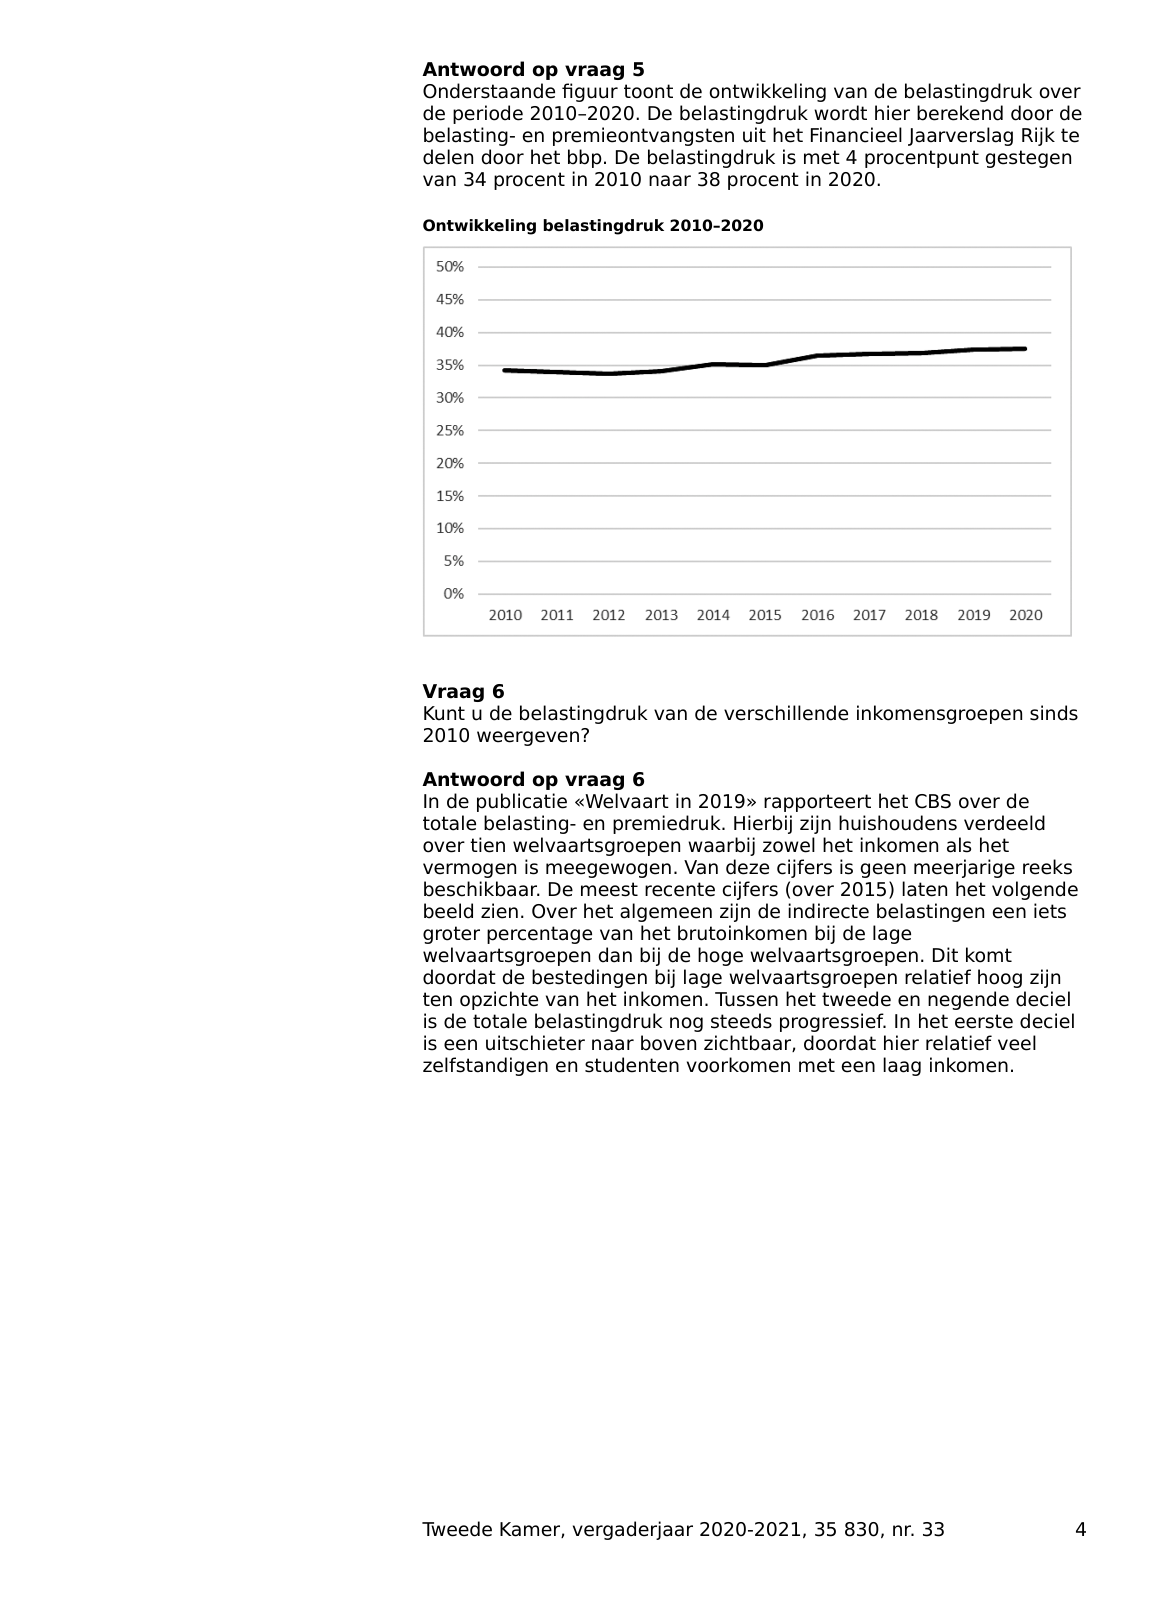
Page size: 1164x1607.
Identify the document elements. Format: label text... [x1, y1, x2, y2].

text Ontwikkeling belastingdruk 2010–2020 [422, 217, 1072, 235]
text Onderstaande figuur toont de ontwikkeling van de belastingdruk over de periode 2010–2020. De belastingdruk wordt hier berekend door de belasting- en premieontvangsten uit het Financieel Jaarverslag Rijk te delen door het bbp. De belastingdruk is met 4 procentpunt gestegen van 34 procent in 2010 naar 38 procent in 2020. [422, 81, 1087, 191]
picture [422, 246, 1072, 637]
subtitle Antwoord op vraag 5 [422, 59, 1087, 81]
subtitle Vraag 6 [422, 681, 1087, 703]
text In de publicatie «Welvaart in 2019» rapporteert het CBS over de totale belasting- en premiedruk. Hierbij zijn huishoudens verdeeld over tien welvaartsgroepen waarbij zowel het inkomen als het vermogen is meegewogen. Van deze cijfers is geen meerjarige reeks beschikbaar. De meest recente cijfers (over 2015) laten het volgende beeld zien. Over het algemeen zijn de indirecte belastingen een iets groter percentage van het brutoinkomen bij de lage welvaartsgroepen dan bij de hoge welvaartsgroepen. Dit komt doordat de bestedingen bij lage welvaartsgroepen relatief hoog zijn ten opzichte van het inkomen. Tussen het tweede en negende deciel is de totale belastingdruk nog steeds progressief. In het eerste deciel is een uitschieter naar boven zichtbaar, doordat hier relatief veel zelfstandigen en studenten voorkomen met een laag inkomen. [422, 791, 1087, 1077]
text Kunt u de belastingdruk van de verschillende inkomensgroepen sinds 2010 weergeven? [422, 703, 1087, 747]
subtitle Antwoord op vraag 6 [422, 769, 1087, 791]
